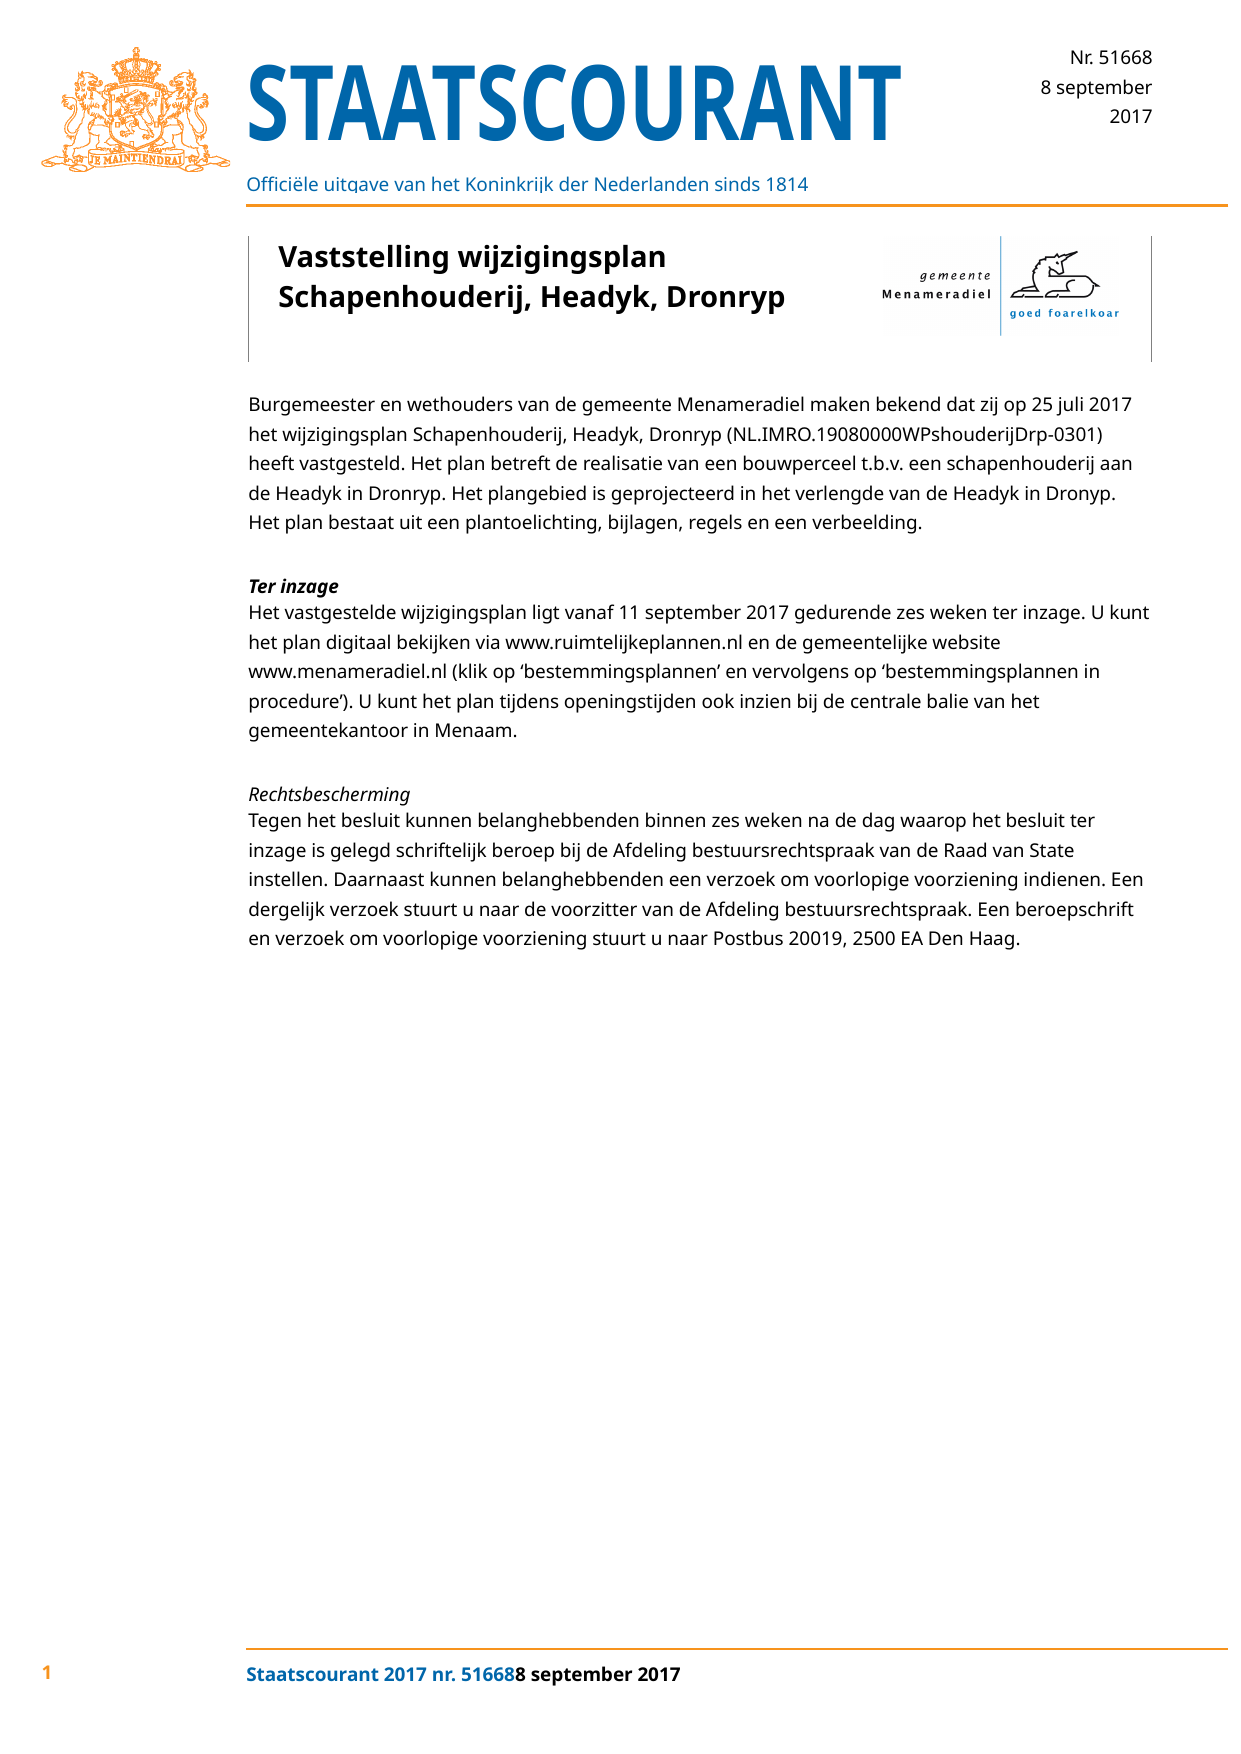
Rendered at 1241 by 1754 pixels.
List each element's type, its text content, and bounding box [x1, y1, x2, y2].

picture [882, 236, 1119, 336]
text Burgemeester en wethouders van de gemeente Menameradiel maken bekend dat zij op 25 juli 2017 het wijzigingsplan Schapenhouderij, Headyk, Dronryp (NL.IMRO.19080000WPshouderijDrp-0301) heeft vastgesteld. Het plan betreft de realisatie van een bouwperceel t.b.v. een schapenhouderij aan de Headyk in Dronryp. Het plangebied is geprojecteerd in het verlengde van de Headyk in Dronyp. Het plan bestaat uit een plantoelichting, bijlagen, regels en een verbeelding. [248, 391, 1152, 535]
table_header Vaststelling wijzigingsplan Schapenhouderij, Headyk, Dronryp [249, 236, 850, 362]
picture [41, 47, 231, 172]
text Ter inzage [248, 573, 1152, 599]
table_header [850, 236, 1151, 362]
text Rechtsbescherming [248, 782, 1152, 807]
text Tegen het besluit kunnen belanghebbenden binnen zes weken na de dag waarop het besluit ter inzage is gelegd schriftelijk beroep bij de Afdeling bestuursrechtspraak van de Raad van State instellen. Daarnaast kunnen belanghebbenden een verzoek om voorlopige voorziening indienen. Een dergelijk verzoek stuurt u naar de voorzitter van de Afdeling bestuursrechtspraak. Een beroepschrift en verzoek om voorlopige voorziening stuurt u naar Postbus 20019, 2500 EA Den Haag. [248, 807, 1152, 951]
text Het vastgestelde wijzigingsplan ligt vanaf 11 september 2017 gedurende zes weken ter inzage. U kunt het plan digitaal bekijken via www.ruimtelijkeplannen.nl en de gemeentelijke website www.menameradiel.nl (klik op ‘bestemmingsplannen’ en vervolgens op ‘bestemmingsplannen in procedure’). U kunt het plan tijdens openingstijden ook inzien bij de centrale balie van het gemeentekantoor in Menaam. [248, 599, 1152, 743]
